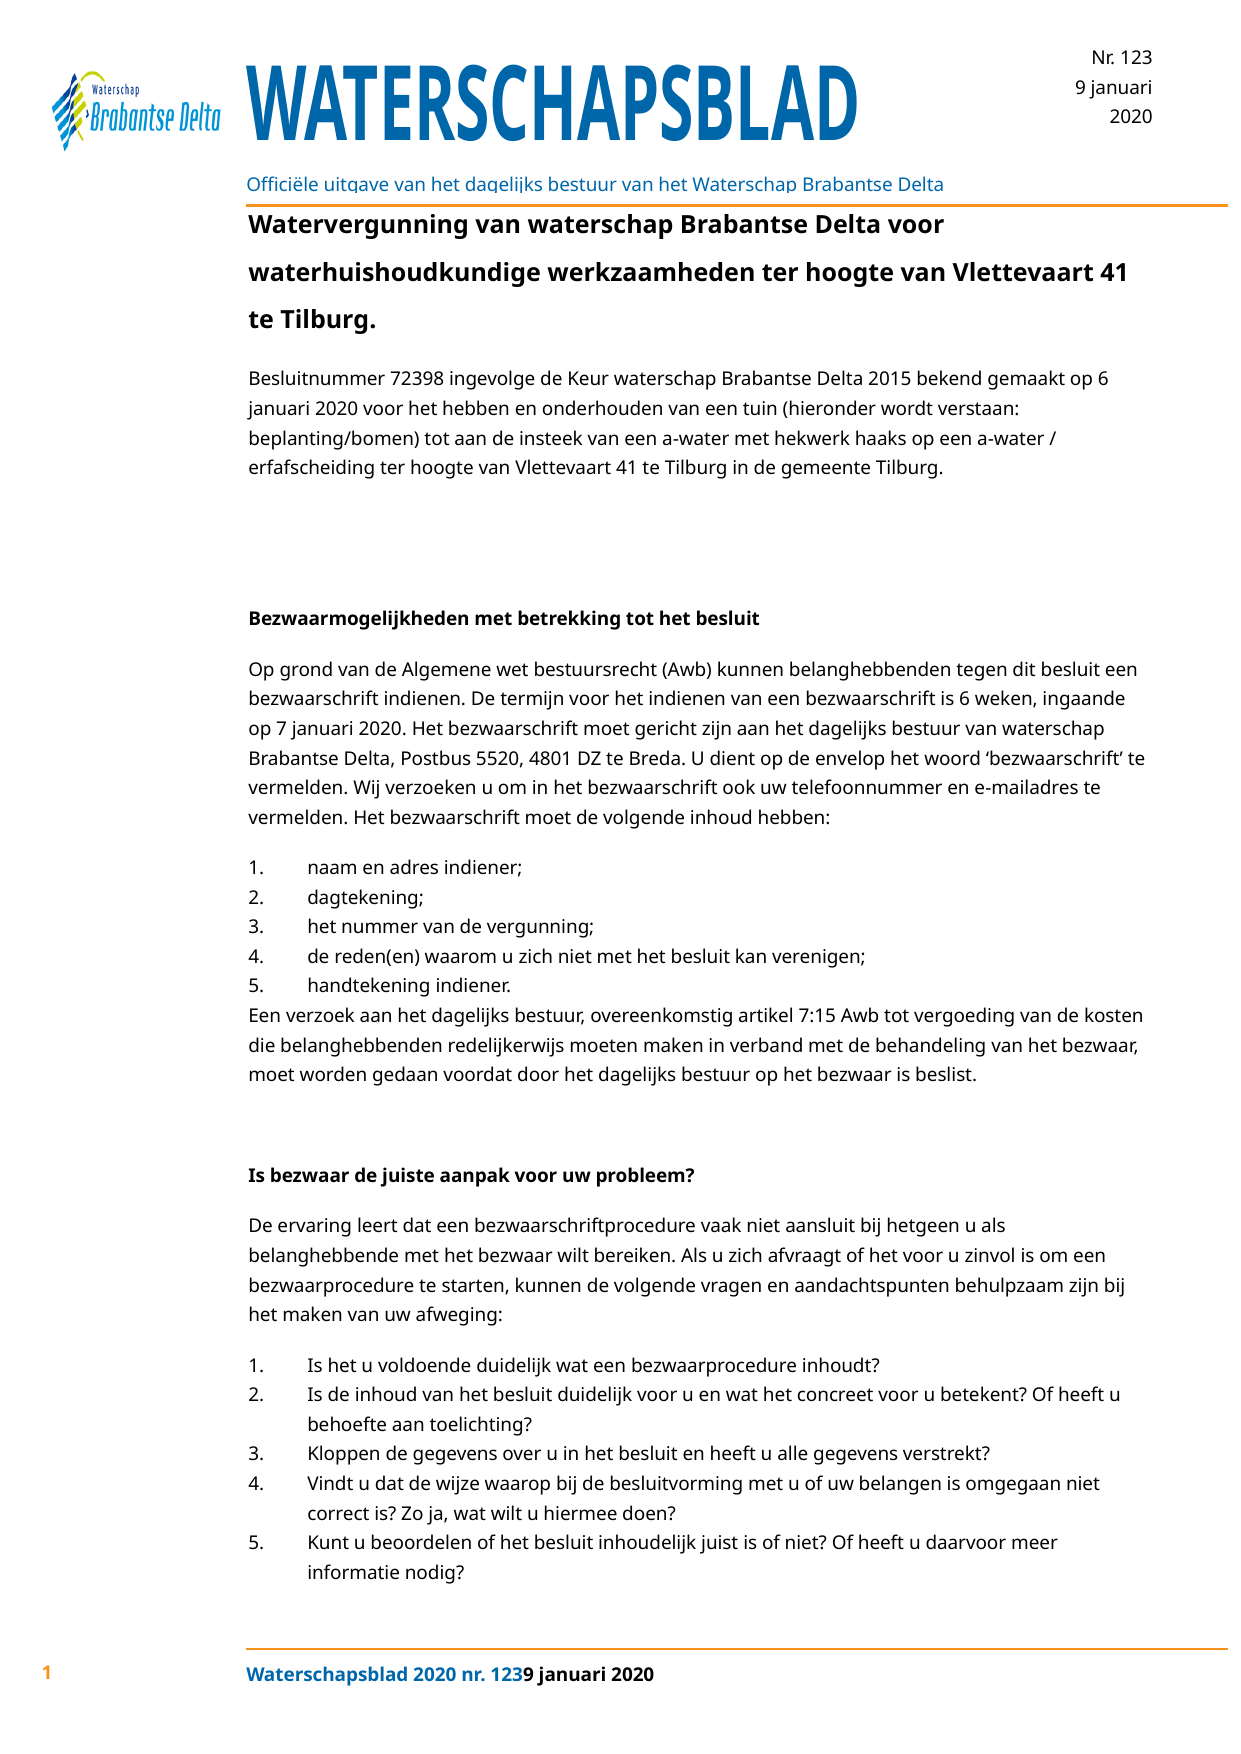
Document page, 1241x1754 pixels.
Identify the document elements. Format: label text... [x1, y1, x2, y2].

text Is bezwaar de juiste aanpak voor uw probleem? [248, 1162, 1152, 1188]
list de reden(en) waarom u zich niet met het besluit kan verenigen; [248, 943, 1152, 969]
list dagtekening; [248, 884, 1152, 909]
text Besluitnummer 72398 ingevolge de Keur waterschap Brabantse Delta 2015 bekend gemaakt op 6 januari 2020 voor het hebben en onderhouden van een tuin (hieronder wordt verstaan: beplanting/bomen) tot aan de insteek van een a-water met hekwerk haaks op een a-water / erfafscheiding ter hoogte van Vlettevaart 41 te Tilburg in de gemeente Tilburg. [248, 366, 1152, 480]
list handtekening indiener. [248, 973, 1152, 998]
text Bezwaarmogelijkheden met betrekking tot het besluit [248, 606, 1152, 631]
list Kloppen de gegevens over u in het besluit en heeft u alle gegevens verstrekt? [248, 1441, 1152, 1466]
text De ervaring leert dat een bezwaarschriftprocedure vaak niet aansluit bij hetgeen u als belanghebbende met het bezwaar wilt bereiken. Als u zich afvraagt of het voor u zinvol is om een bezwaarprocedure te starten, kunnen de volgende vragen en aandachtspunten behulpzaam zijn bij het maken van uw afweging: [248, 1213, 1152, 1327]
list Vindt u dat de wijze waarop bij de besluitvorming met u of uw belangen is omgegaan niet correct is? Zo ja, wat wilt u hiermee doen? [248, 1470, 1152, 1525]
list Is het u voldoende duidelijk wat een bezwaarprocedure inhoudt? [248, 1352, 1152, 1377]
list naam en adres indiener; [248, 854, 1152, 880]
list het nummer van de vergunning; [248, 913, 1152, 939]
text Op grond van de Algemene wet bestuursrecht (Awb) kunnen belanghebbenden tegen dit besluit een bezwaarschrift indienen. De termijn voor het indienen van een bezwaarschrift is 6 weken, ingaande op 7 januari 2020. Het bezwaarschrift moet gericht zijn aan het dagelijks bestuur van waterschap Brabantse Delta, Postbus 5520, 4801 DZ te Breda. U dient op de envelop het woord ‘bezwaarschrift’ te vermelden. Wij verzoeken u om in het bezwaarschrift ook uw telefoonnummer en e‑mailadres te vermelden. Het bezwaarschrift moet de volgende inhoud hebben: [248, 656, 1152, 829]
picture [41, 47, 231, 172]
text Een verzoek aan het dagelijks bestuur, overeenkomstig artikel 7:15 Awb tot vergoeding van de kosten die belanghebbenden redelijkerwijs moeten maken in verband met de behandeling van het bezwaar, moet worden gedaan voordat door het dagelijks bestuur op het bezwaar is beslist. [248, 1002, 1152, 1087]
list Is de inhoud van het besluit duidelijk voor u en wat het concreet voor u betekent? Of heeft u behoefte aan toelichting? [248, 1381, 1152, 1437]
text Watervergunning van waterschap Brabantse Delta voor waterhuishoudkundige werkzaamheden ter hoogte van Vlettevaart 41 te Tilburg. [248, 207, 1152, 336]
list Kunt u beoordelen of het besluit inhoudelijk juist is of niet? Of heeft u daarvoor meer informatie nodig? [248, 1529, 1152, 1584]
